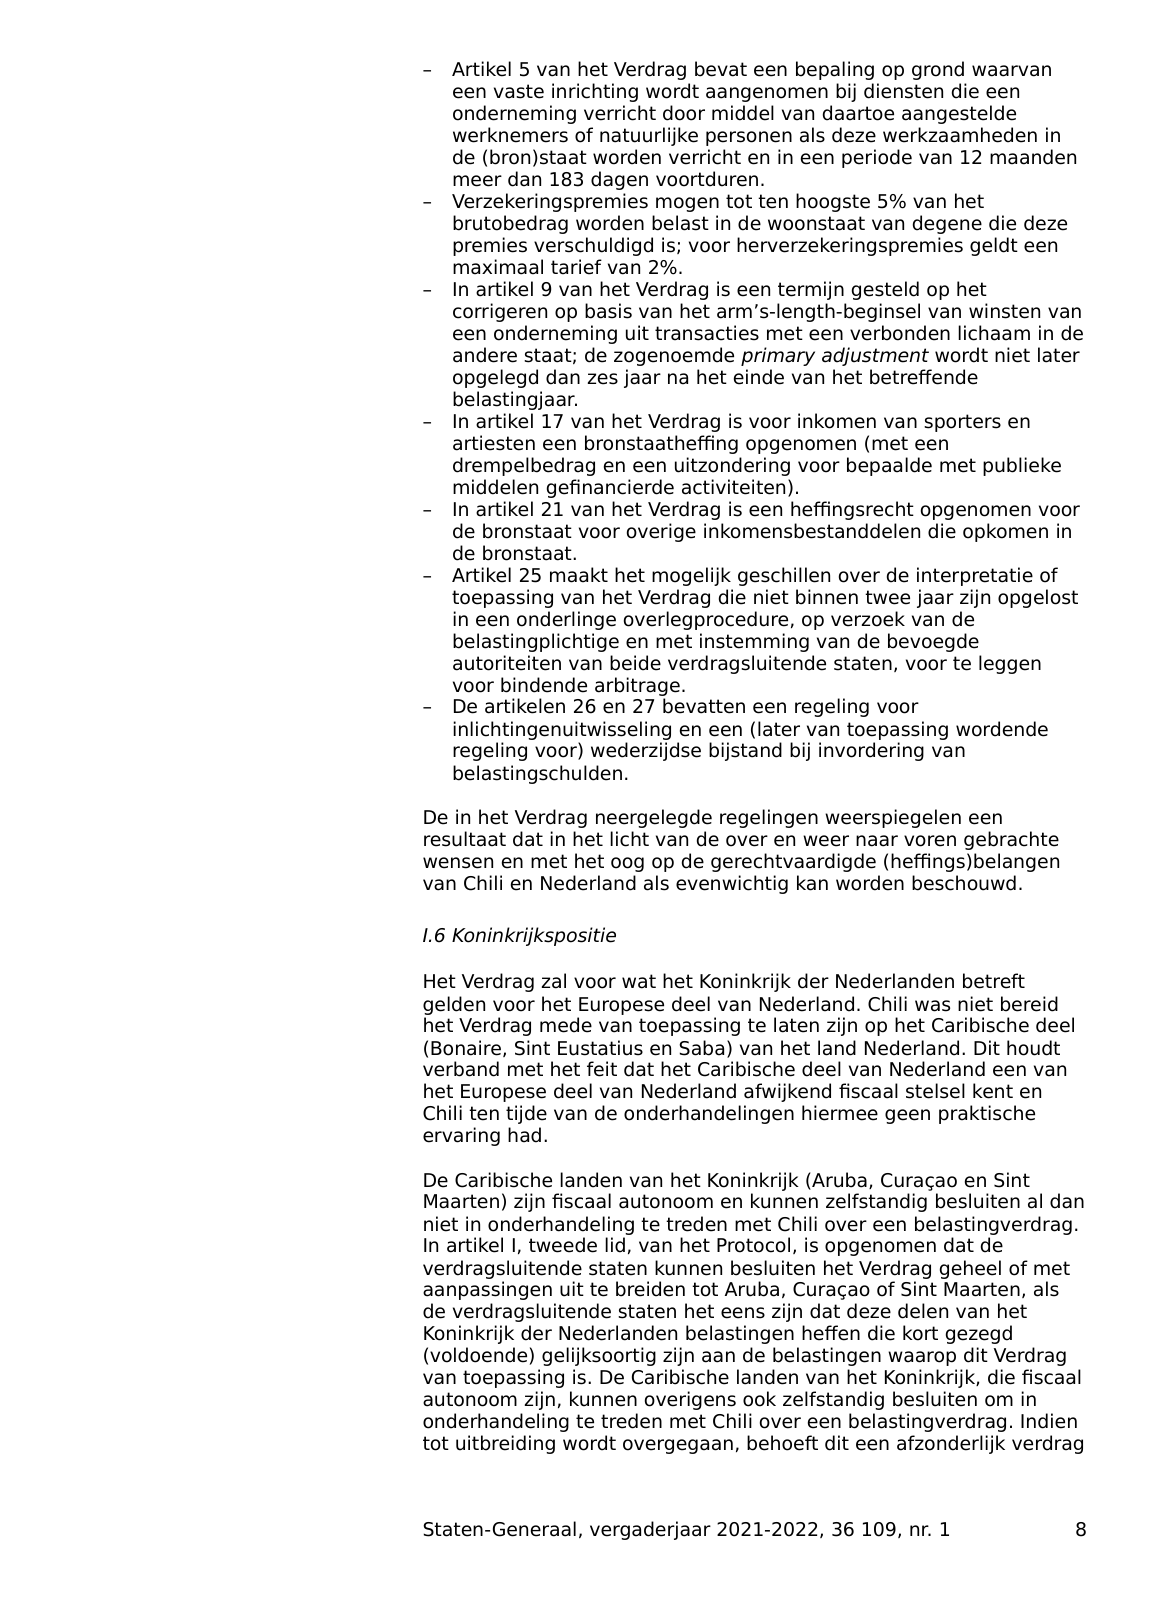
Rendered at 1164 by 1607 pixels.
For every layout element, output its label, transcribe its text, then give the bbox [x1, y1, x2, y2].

text De in het Verdrag neergelegde regelingen weerspiegelen een resultaat dat in het licht van de over en weer naar voren gebrachte wensen en met het oog op de gerechtvaardigde (heffings)belangen van Chili en Nederland als evenwichtig kan worden beschouwd. [422, 807, 1087, 894]
text – Verzekeringspremies mogen tot ten hoogste 5% van het brutobedrag worden belast in de woonstaat van degene die deze premies verschuldigd is; voor herverzekeringspremies geldt een maximaal tarief van 2%. [422, 191, 1087, 279]
subtitle I.6 Koninkrijkspositie [422, 924, 1087, 946]
text – Artikel 25 maakt het mogelijk geschillen over de interpretatie of toepassing van het Verdrag die niet binnen twee jaar zijn opgelost in een onderlinge overlegprocedure, op verzoek van de belastingplichtige en met instemming van de bevoegde autoriteiten van beide verdragsluitende staten, voor te leggen voor bindende arbitrage. [422, 564, 1087, 696]
text – In artikel 21 van het Verdrag is een heffingsrecht opgenomen voor de bronstaat voor overige inkomensbestanddelen die opkomen in de bronstaat. [422, 499, 1087, 564]
text – De artikelen 26 en 27 bevatten een regeling voor inlichtingenuitwisseling en een (later van toepassing wordende regeling voor) wederzijdse bijstand bij invordering van belastingschulden. [422, 696, 1087, 784]
text De Caribische landen van het Koninkrijk (Aruba, Curaçao en Sint Maarten) zijn fiscaal autonoom en kunnen zelfstandig besluiten al dan niet in onderhandeling te treden met Chili over een belastingverdrag. In artikel I, tweede lid, van het Protocol, is opgenomen dat de verdragsluitende staten kunnen besluiten het Verdrag geheel of met aanpassingen uit te breiden tot Aruba, Curaçao of Sint Maarten, als de verdragsluitende staten het eens zijn dat deze delen van het Koninkrijk der Nederlanden belastingen heffen die kort gezegd (voldoende) gelijksoortig zijn aan de belastingen waarop dit Verdrag van toepassing is. De Caribische landen van het Koninkrijk, die fiscaal autonoom zijn, kunnen overigens ook zelfstandig besluiten om in onderhandeling te treden met Chili over een belastingverdrag. Indien tot uitbreiding wordt overgegaan, behoeft dit een afzonderlijk verdrag [422, 1169, 1087, 1455]
text – In artikel 17 van het Verdrag is voor inkomen van sporters en artiesten een bronstaatheffing opgenomen (met een drempelbedrag en een uitzondering voor bepaalde met publieke middelen gefinancierde activiteiten). [422, 411, 1087, 499]
text – In artikel 9 van het Verdrag is een termijn gesteld op het corrigeren op basis van het arm’s-length-beginsel van winsten van een onderneming uit transacties met een verbonden lichaam in de andere staat; de zogenoemde primary adjustment wordt niet later opgelegd dan zes jaar na het einde van het betreffende belastingjaar. [422, 279, 1087, 411]
text – Artikel 5 van het Verdrag bevat een bepaling op grond waarvan een vaste inrichting wordt aangenomen bij diensten die een onderneming verricht door middel van daartoe aangestelde werknemers of natuurlijke personen als deze werkzaamheden in de (bron)staat worden verricht en in een periode van 12 maanden meer dan 183 dagen voortduren. [422, 59, 1087, 191]
text Het Verdrag zal voor wat het Koninkrijk der Nederlanden betreft gelden voor het Europese deel van Nederland. Chili was niet bereid het Verdrag mede van toepassing te laten zijn op het Caribische deel (Bonaire, Sint Eustatius en Saba) van het land Nederland. Dit houdt verband met het feit dat het Caribische deel van Nederland een van het Europese deel van Nederland afwijkend fiscaal stelsel kent en Chili ten tijde van de onderhandelingen hiermee geen praktische ervaring had. [422, 971, 1087, 1147]
